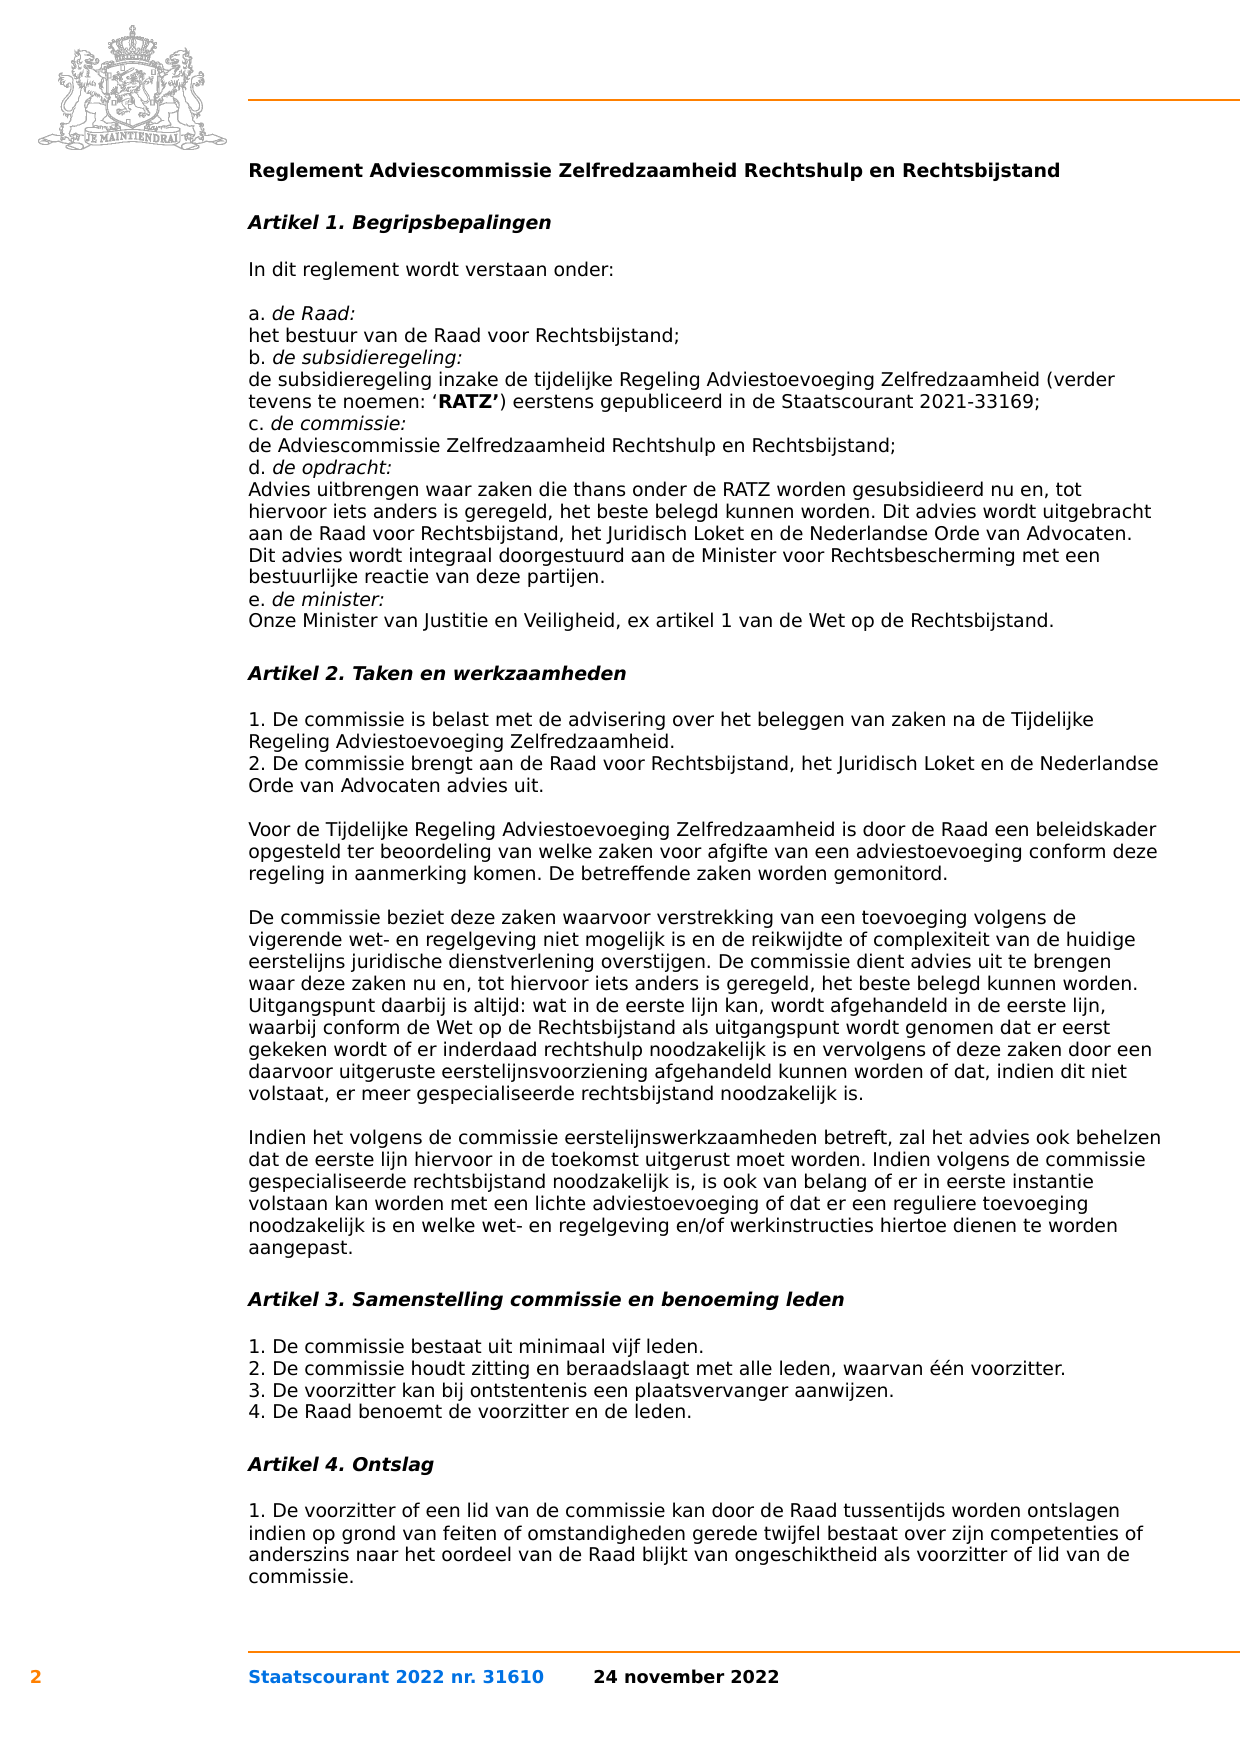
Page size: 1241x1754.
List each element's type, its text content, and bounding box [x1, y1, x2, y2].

text 2. De commissie houdt zitting en beraadslaagt met alle leden, waarvan één voorzitter. [248, 1357, 1163, 1379]
text Onze Minister van Justitie en Veiligheid, ex artikel 1 van de Wet op de Rechtsbijstand. [248, 610, 1163, 632]
text 1. De commissie bestaat uit minimaal vijf leden. [248, 1336, 1163, 1357]
text b. de subsidieregeling: [248, 347, 1163, 369]
subtitle Artikel 2. Taken en werkzaamheden [248, 662, 1163, 684]
text a. de Raad: [248, 303, 1163, 325]
text Indien het volgens de commissie eerstelijnswerkzaamheden betreft, zal het advies ook behelzen dat de eerste lijn hiervoor in de toekomst uitgerust moet worden. Indien volgens de commissie gespecialiseerde rechtsbijstand noodzakelijk is, is ook van belang of er in eerste instantie volstaan kan worden met een lichte adviestoevoeging of dat er een reguliere toevoeging noodzakelijk is en welke wet- en regelgeving en/of werkinstructies hiertoe dienen te worden aangepast. [248, 1127, 1163, 1258]
text de subsidieregeling inzake de tijdelijke Regeling Adviestoevoeging Zelfredzaamheid (verder tevens te noemen: ‘RATZ’) eerstens gepubliceerd in de Staatscourant 2021-33169; [248, 369, 1163, 413]
subtitle Reglement Adviescommissie Zelfredzaamheid Rechtshulp en Rechtsbijstand [248, 160, 1163, 182]
picture [38, 25, 227, 150]
text d. de opdracht: [248, 457, 1163, 478]
subtitle Artikel 1. Begripsbepalingen [248, 212, 1163, 234]
text 1. De commissie is belast met de advisering over het beleggen van zaken na de Tijdelijke Regeling Adviestoevoeging Zelfredzaamheid. [248, 709, 1163, 753]
text 2. De commissie brengt aan de Raad voor Rechtsbijstand, het Juridisch Loket en de Nederlandse Orde van Advocaten advies uit. [248, 753, 1163, 797]
subtitle Artikel 4. Ontslag [248, 1453, 1163, 1475]
text c. de commissie: [248, 413, 1163, 434]
text het bestuur van de Raad voor Rechtsbijstand; [248, 325, 1163, 347]
text 3. De voorzitter kan bij ontstentenis een plaatsvervanger aanwijzen. [248, 1379, 1163, 1401]
text 1. De voorzitter of een lid van de commissie kan door de Raad tussentijds worden ontslagen indien op grond van feiten of omstandigheden gerede twijfel bestaat over zijn competenties of anderszins naar het oordeel van de Raad blijkt van ongeschiktheid als voorzitter of lid van de commissie. [248, 1500, 1163, 1588]
subtitle Artikel 3. Samenstelling commissie en benoeming leden [248, 1288, 1163, 1311]
text In dit reglement wordt verstaan onder: [248, 259, 1163, 281]
text De commissie beziet deze zaken waarvoor verstrekking van een toevoeging volgens de vigerende wet- en regelgeving niet mogelijk is en de reikwijdte of complexiteit van de huidige eerstelijns juridische dienstverlening overstijgen. De commissie dient advies uit te brengen waar deze zaken nu en, tot hiervoor iets anders is geregeld, het beste belegd kunnen worden. Uitgangspunt daarbij is altijd: wat in de eerste lijn kan, wordt afgehandeld in de eerste lijn, waarbij conform de Wet op de Rechtsbijstand als uitgangspunt wordt genomen dat er eerst gekeken wordt of er inderdaad rechtshulp noodzakelijk is en vervolgens of deze zaken door een daarvoor uitgeruste eerstelijnsvoorziening afgehandeld kunnen worden of dat, indien dit niet volstaat, er meer gespecialiseerde rechtsbijstand noodzakelijk is. [248, 907, 1163, 1105]
text e. de minister: [248, 588, 1163, 610]
text 4. De Raad benoemt de voorzitter en de leden. [248, 1401, 1163, 1423]
text Voor de Tijdelijke Regeling Adviestoevoeging Zelfredzaamheid is door de Raad een beleidskader opgesteld ter beoordeling van welke zaken voor afgifte van een adviestoevoeging conform deze regeling in aanmerking komen. De betreffende zaken worden gemonitord. [248, 819, 1163, 885]
text Advies uitbrengen waar zaken die thans onder de RATZ worden gesubsidieerd nu en, tot hiervoor iets anders is geregeld, het beste belegd kunnen worden. Dit advies wordt uitgebracht aan de Raad voor Rechtsbijstand, het Juridisch Loket en de Nederlandse Orde van Advocaten. Dit advies wordt integraal doorgestuurd aan de Minister voor Rechtsbescherming met een bestuurlijke reactie van deze partijen. [248, 478, 1163, 588]
text de Adviescommissie Zelfredzaamheid Rechtshulp en Rechtsbijstand; [248, 434, 1163, 457]
